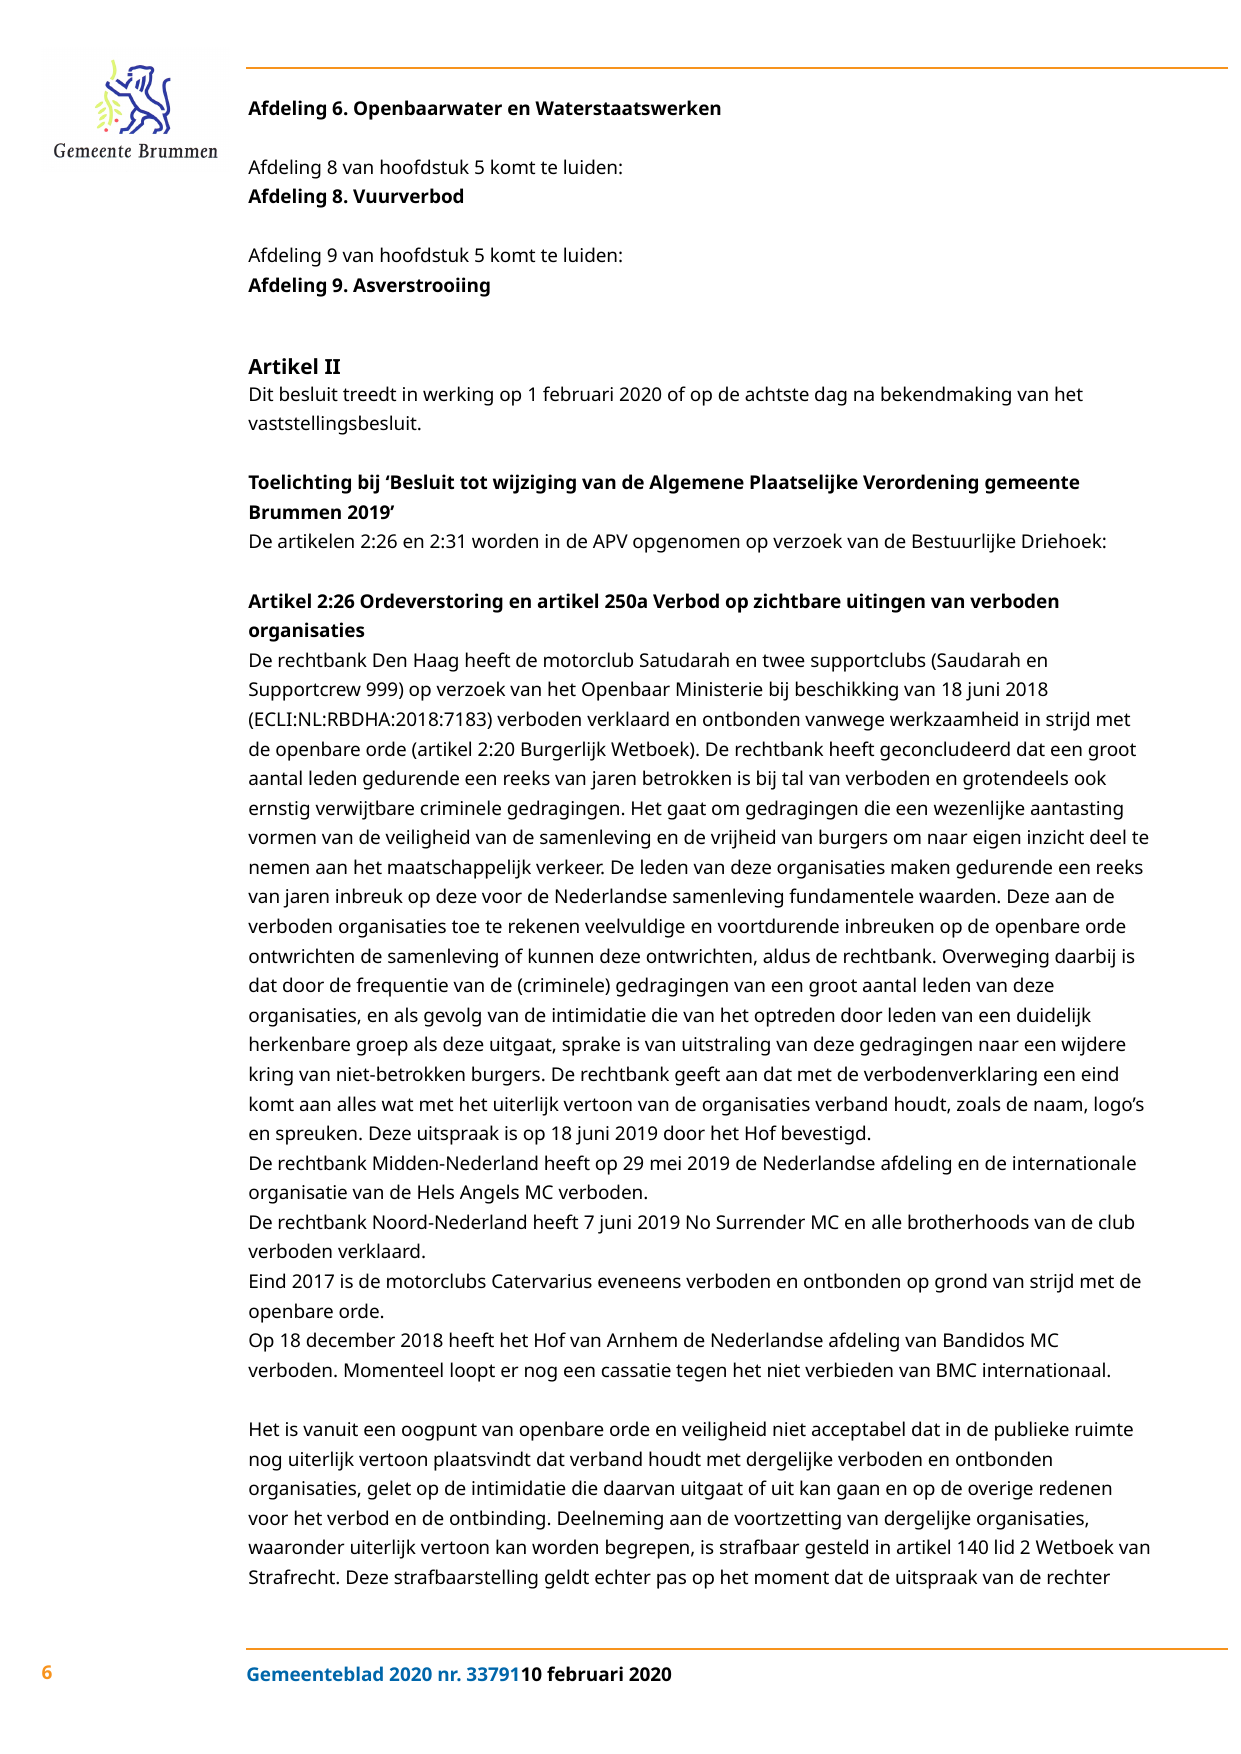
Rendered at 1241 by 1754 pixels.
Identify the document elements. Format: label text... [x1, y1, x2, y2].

text Het is vanuit een oogpunt van openbare orde en veiligheid niet acceptabel dat in de publieke ruimte nog uiterlijk vertoon plaatsvindt dat verband houdt met dergelijke verboden en ontbonden organisaties, gelet op de intimidatie die daarvan uitgaat of uit kan gaan en op de overige redenen voor het verbod en de ontbinding. Deelneming aan de voortzetting van dergelijke organisaties, waaronder uiterlijk vertoon kan worden begrepen, is strafbaar gesteld in artikel 140 lid 2 Wetboek van Strafrecht. Deze strafbaarstelling geldt echter pas op het moment dat de uitspraak van de rechter [248, 1416, 1152, 1590]
text Afdeling 8. Vuurverbod [248, 183, 1152, 209]
text Artikel II [248, 352, 1152, 381]
text Op 18 december 2018 heeft het Hof van Arnhem de Nederlandse afdeling van Bandidos MC verboden. Momenteel loopt er nog een cassatie tegen het niet verbieden van BMC internationaal. [248, 1327, 1152, 1383]
picture [41, 47, 231, 172]
text Artikel 2:26 Ordeverstoring en artikel 250a Verbod op zichtbare uitingen van verboden organisaties [248, 588, 1152, 643]
text Afdeling 9 van hoofdstuk 5 komt te luiden: [248, 243, 1152, 268]
text De rechtbank Noord-Nederland heeft 7 juni 2019 No Surrender MC en alle brotherhoods van de club verboden verklaard. [248, 1209, 1152, 1264]
text Dit besluit treedt in werking op 1 februari 2020 of op de achtste dag na bekendmaking van het vaststellingsbesluit. [248, 381, 1152, 436]
text Eind 2017 is de motorclubs Catervarius eveneens verboden en ontbonden op grond van strijd met de openbare orde. [248, 1268, 1152, 1323]
text Afdeling 6. Openbaarwater en Waterstaatswerken [248, 95, 1152, 121]
text Toelichting bij ‘Besluit tot wijziging van de Algemene Plaatselijke Verordening gemeente Brummen 2019’ [248, 469, 1152, 525]
text De artikelen 2:26 en 2:31 worden in de APV opgenomen op verzoek van de Bestuurlijke Driehoek: [248, 529, 1152, 554]
text De rechtbank Den Haag heeft de motorclub Satudarah en twee supportclubs (Saudarah en Supportcrew 999) op verzoek van het Openbaar Ministerie bij beschikking van 18 juni 2018 (ECLI:NL:RBDHA:2018:7183) verboden verklaard en ontbonden vanwege werkzaamheid in strijd met de openbare orde (artikel 2:20 Burgerlijk Wetboek). De rechtbank heeft geconcludeerd dat een groot aantal leden gedurende een reeks van jaren betrokken is bij tal van verboden en grotendeels ook ernstig verwijtbare criminele gedragingen. Het gaat om gedragingen die een wezenlijke aantasting vormen van de veiligheid van de samenleving en de vrijheid van burgers om naar eigen inzicht deel te nemen aan het maatschappelijk verkeer. De leden van deze organisaties maken gedurende een reeks van jaren inbreuk op deze voor de Nederlandse samenleving fundamentele waarden. Deze aan de verboden organisaties toe te rekenen veelvuldige en voortdurende inbreuken op de openbare orde ontwrichten de samenleving of kunnen deze ontwrichten, aldus de rechtbank. Overweging daarbij is dat door de frequentie van de (criminele) gedragingen van een groot aantal leden van deze organisaties, en als gevolg van de intimidatie die van het optreden door leden van een duidelijk herkenbare groep als deze uitgaat, sprake is van uitstraling van deze gedragingen naar een wijdere kring van niet-betrokken burgers. De rechtbank geeft aan dat met de verbodenverklaring een eind komt aan alles wat met het uiterlijk vertoon van de organisaties verband houdt, zoals de naam, logo’s en spreuken. Deze uitspraak is op 18 juni 2019 door het Hof bevestigd. [248, 647, 1152, 1146]
text Afdeling 8 van hoofdstuk 5 komt te luiden: [248, 154, 1152, 180]
text Afdeling 9. Asverstrooiing [248, 272, 1152, 298]
text De rechtbank Midden-Nederland heeft op 29 mei 2019 de Nederlandse afdeling en de internationale organisatie van de Hels Angels MC verboden. [248, 1150, 1152, 1205]
